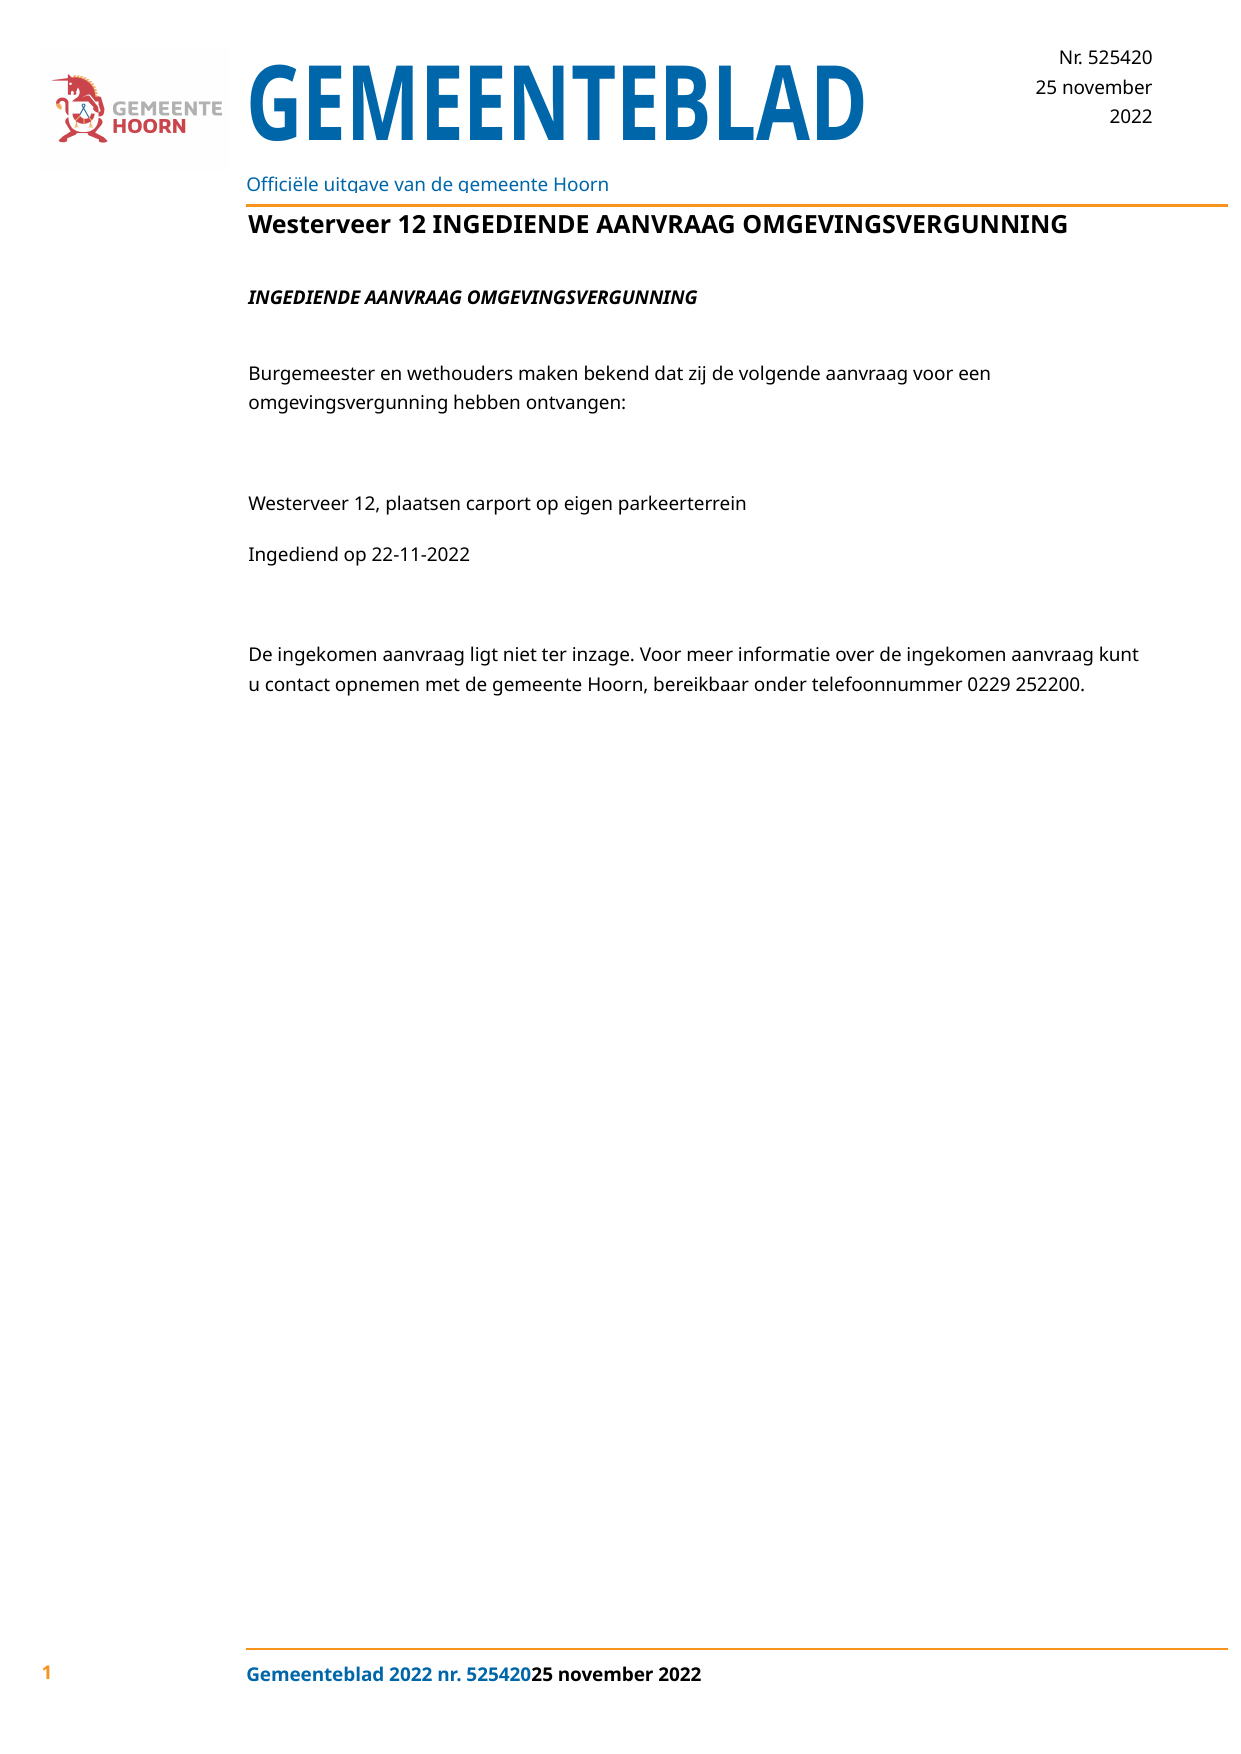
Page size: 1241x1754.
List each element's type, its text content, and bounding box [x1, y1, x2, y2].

text Westerveer 12, plaatsen carport op eigen parkeerterrein [248, 490, 1152, 516]
text Ingediend op 22-11-2022 [248, 541, 1152, 567]
picture [41, 47, 231, 172]
text Westerveer 12 INGEDIENDE AANVRAAG OMGEVINGSVERGUNNING [248, 207, 1152, 241]
text De ingekomen aanvraag ligt niet ter inzage. Voor meer informatie over de ingekomen aanvraag kunt u contact opnemen met de gemeente Hoorn, bereikbaar onder telefoonnummer 0229 252200. [248, 642, 1152, 697]
text INGEDIENDE AANVRAAG OMGEVINGSVERGUNNING [248, 284, 1152, 309]
text Burgemeester en wethouders maken bekend dat zij de volgende aanvraag voor een omgevingsvergunning hebben ontvangen: [248, 360, 1152, 415]
